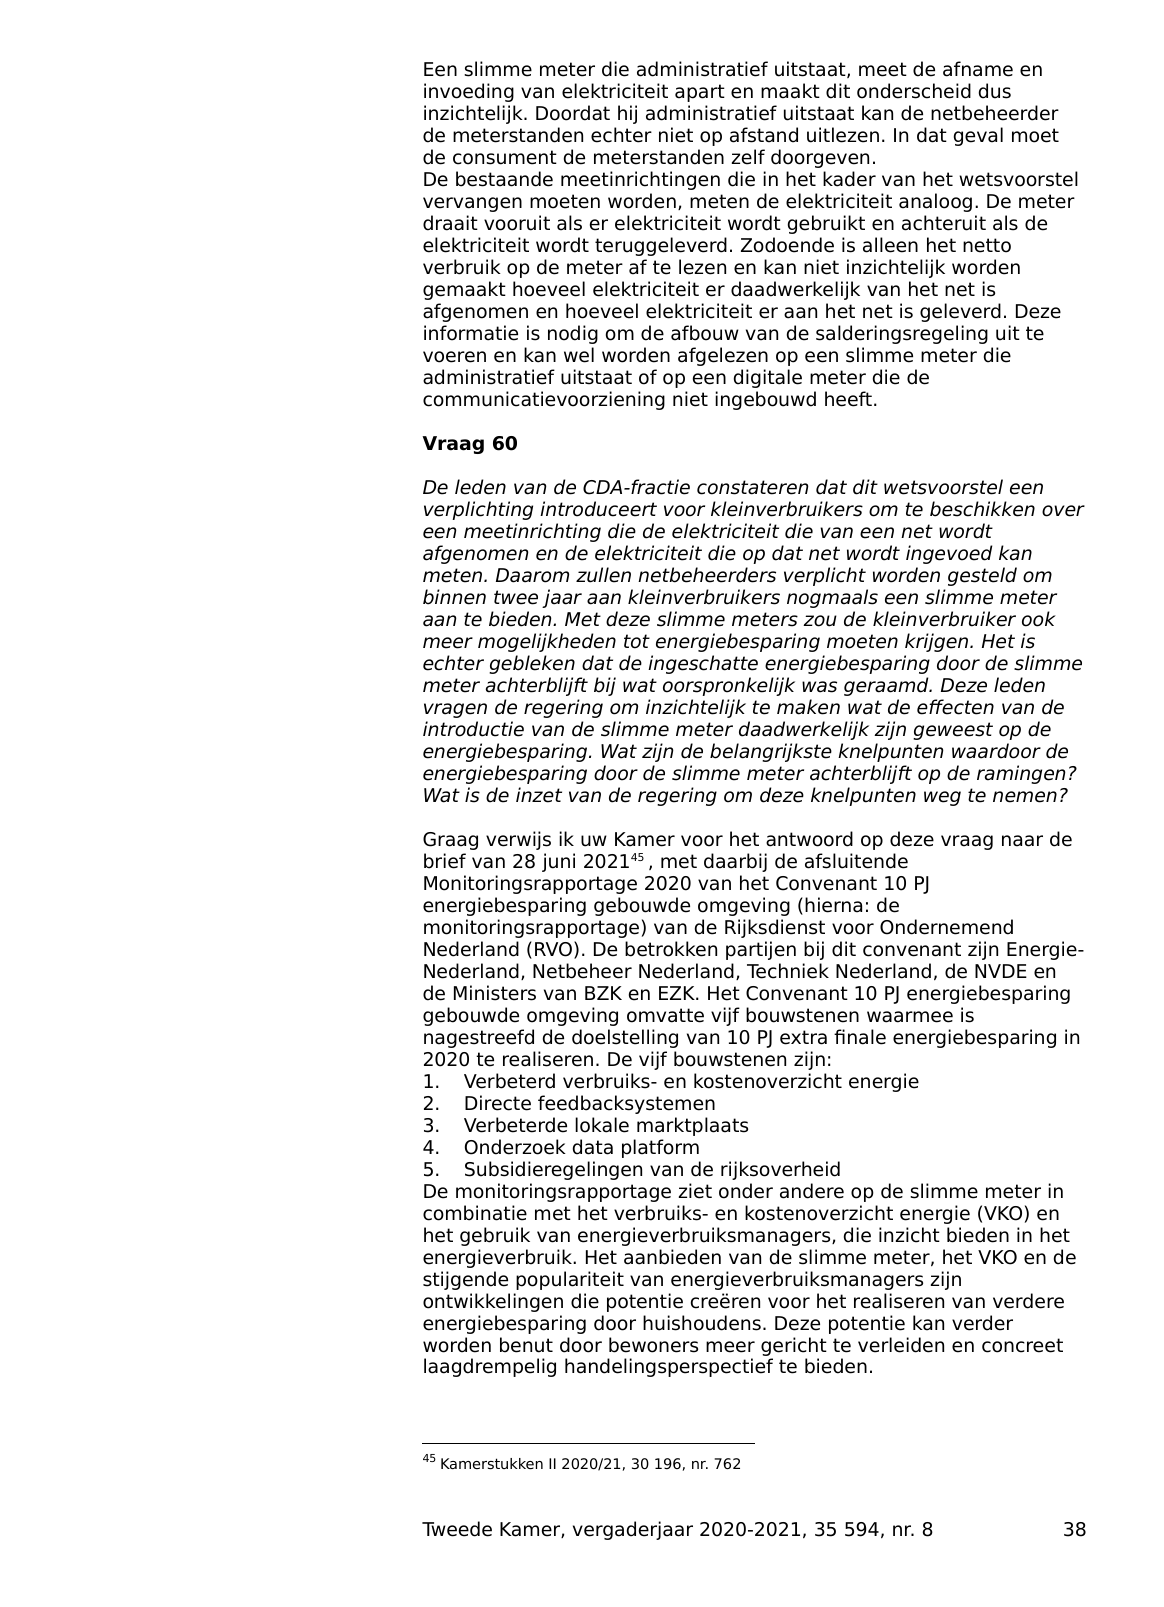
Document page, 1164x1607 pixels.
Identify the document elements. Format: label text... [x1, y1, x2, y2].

text De leden van de CDA-fractie constateren dat dit wetsvoorstel een verplichting introduceert voor kleinverbruikers om te beschikken over een meetinrichting die de elektriciteit die van een net wordt afgenomen en de elektriciteit die op dat net wordt ingevoed kan meten. Daarom zullen netbeheerders verplicht worden gesteld om binnen twee jaar aan kleinverbruikers nogmaals een slimme meter aan te bieden. Met deze slimme meters zou de kleinverbruiker ook meer mogelijkheden tot energiebesparing moeten krijgen. Het is echter gebleken dat de ingeschatte energiebesparing door de slimme meter achterblijft bij wat oorspronkelijk was geraamd. Deze leden vragen de regering om inzichtelijk te maken wat de effecten van de introductie van de slimme meter daadwerkelijk zijn geweest op de energiebesparing. Wat zijn de belangrijkste knelpunten waardoor de energiebesparing door de slimme meter achterblijft op de ramingen? Wat is de inzet van de regering om deze knelpunten weg te nemen? [422, 477, 1087, 807]
text 5. Subsidieregelingen van de rijksoverheid [422, 1159, 1087, 1181]
text Graag verwijs ik uw Kamer voor het antwoord op deze vraag naar de brief van 28 juni 2021, met daarbij de afsluitende Monitoringsrapportage 2020 van het Convenant 10 PJ energiebesparing gebouwde omgeving (hierna: de monitoringsrapportage) van de Rijksdienst voor Ondernemend Nederland (RVO). De betrokken partijen bij dit convenant zijn Energie-Nederland, Netbeheer Nederland, Techniek Nederland, de NVDE en de Ministers van BZK en EZK. Het Convenant 10 PJ energiebesparing gebouwde omgeving omvatte vijf bouwstenen waarmee is nagestreefd de doelstelling van 10 PJ extra finale energiebesparing in 2020 te realiseren. De vijf bouwstenen zijn: [422, 829, 1087, 1071]
text 2. Directe feedbacksystemen [422, 1093, 1087, 1115]
text De bestaande meetinrichtingen die in het kader van het wetsvoorstel vervangen moeten worden, meten de elektriciteit analoog. De meter draait vooruit als er elektriciteit wordt gebruikt en achteruit als de elektriciteit wordt teruggeleverd. Zodoende is alleen het netto verbruik op de meter af te lezen en kan niet inzichtelijk worden gemaakt hoeveel elektriciteit er daadwerkelijk van het net is afgenomen en hoeveel elektriciteit er aan het net is geleverd. Deze informatie is nodig om de afbouw van de salderingsregeling uit te voeren en kan wel worden afgelezen op een slimme meter die administratief uitstaat of op een digitale meter die de communicatievoorziening niet ingebouwd heeft. [422, 169, 1087, 411]
text 4. Onderzoek data platform [422, 1137, 1087, 1159]
text De monitoringsrapportage ziet onder andere op de slimme meter in combinatie met het verbruiks- en kostenoverzicht energie (VKO) en het gebruik van energieverbruiksmanagers, die inzicht bieden in het energieverbruik. Het aanbieden van de slimme meter, het VKO en de stijgende populariteit van energieverbruiksmanagers zijn ontwikkelingen die potentie creëren voor het realiseren van verdere energiebesparing door huishoudens. Deze potentie kan verder worden benut door bewoners meer gericht te verleiden en concreet laagdrempelig handelingsperspectief te bieden. [422, 1181, 1087, 1378]
text 1. Verbeterd verbruiks- en kostenoverzicht energie [422, 1071, 1087, 1093]
text Kamerstukken II 2020/21, 30 196, nr. 762 [422, 1452, 1087, 1474]
text Een slimme meter die administratief uitstaat, meet de afname en invoeding van elektriciteit apart en maakt dit onderscheid dus inzichtelijk. Doordat hij administratief uitstaat kan de netbeheerder de meterstanden echter niet op afstand uitlezen. In dat geval moet de consument de meterstanden zelf doorgeven. [422, 59, 1087, 169]
text 3. Verbeterde lokale marktplaats [422, 1115, 1087, 1137]
subtitle Vraag 60 [422, 433, 1087, 455]
